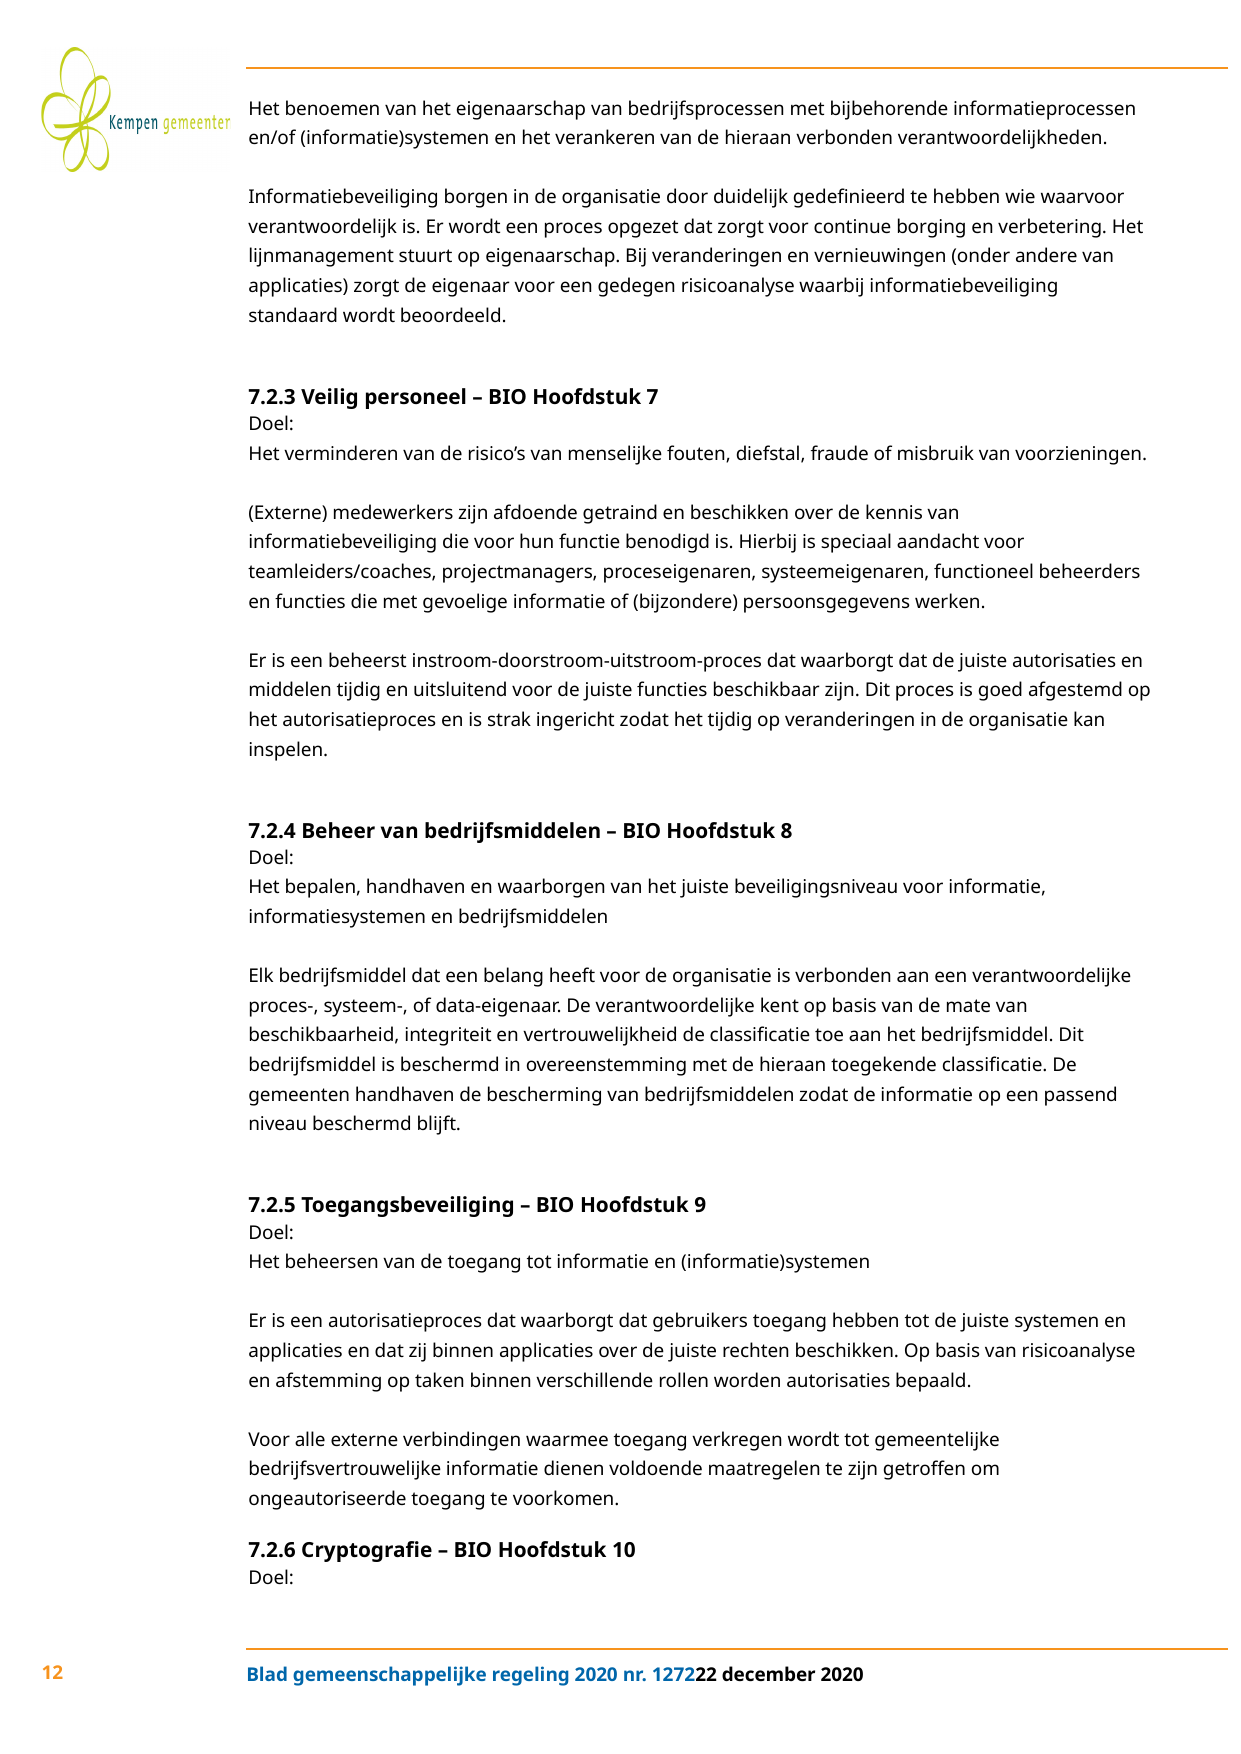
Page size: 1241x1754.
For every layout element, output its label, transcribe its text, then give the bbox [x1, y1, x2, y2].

text 7.2.4 Beheer van bedrijfsmiddelen – BIO Hoofdstuk 8 [248, 816, 1152, 844]
text 7.2.5 Toegangsbeveiliging – BIO Hoofdstuk 9 [248, 1190, 1152, 1219]
text Het benoemen van het eigenaarschap van bedrijfsprocessen met bijbehorende informatieprocessen en/of (informatie)systemen en het verankeren van de hieraan verbonden verantwoordelijkheden. [248, 95, 1152, 150]
text Het bepalen, handhaven en waarborgen van het juiste beveiligingsniveau voor informatie, informatiesystemen en bedrijfsmiddelen [248, 874, 1152, 929]
text Er is een beheerst instroom-doorstroom-uitstroom-proces dat waarborgt dat de juiste autorisaties en middelen tijdig en uitsluitend voor de juiste functies beschikbaar zijn. Dit proces is goed afgestemd op het autorisatieproces en is strak ingericht zodat het tijdig op veranderingen in de organisatie kan inspelen. [248, 647, 1152, 761]
text Doel: [248, 1219, 1152, 1244]
text Voor alle externe verbindingen waarmee toegang verkregen wordt tot gemeentelijke bedrijfsvertrouwelijke informatie dienen voldoende maatregelen te zijn getroffen om ongeautoriseerde toegang te voorkomen. [248, 1426, 1152, 1511]
text Informatiebeveiliging borgen in de organisatie door duidelijk gedefinieerd te hebben wie waarvoor verantwoordelijk is. Er wordt een proces opgezet dat zorgt voor continue borging en verbetering. Het lijnmanagement stuurt op eigenaarschap. Bij veranderingen en vernieuwingen (onder andere van applicaties) zorgt de eigenaar voor een gedegen risicoanalyse waarbij informatiebeveiliging standaard wordt beoordeeld. [248, 183, 1152, 328]
text (Externe) medewerkers zijn afdoende getraind en beschikken over de kennis van informatiebeveiliging die voor hun functie benodigd is. Hierbij is speciaal aandacht voor teamleiders/coaches, projectmanagers, proceseigenaren, systeemeigenaren, functioneel beheerders en functies die met gevoelige informatie of (bijzondere) persoonsgegevens werken. [248, 499, 1152, 613]
text 7.2.6 Cryptografie – BIO Hoofdstuk 10 [248, 1536, 1152, 1564]
text Het beheersen van de toegang tot informatie en (informatie)systemen [248, 1248, 1152, 1274]
text Doel: [248, 1564, 1152, 1590]
text Doel: [248, 410, 1152, 436]
text Elk bedrijfsmiddel dat een belang heeft voor de organisatie is verbonden aan een verantwoordelijke proces-, systeem-, of data-eigenaar. De verantwoordelijke kent op basis van de mate van beschikbaarheid, integriteit en vertrouwelijkheid de classificatie toe aan het bedrijfsmiddel. Dit bedrijfsmiddel is beschermd in overeenstemming met de hieraan toegekende classificatie. De gemeenten handhaven de bescherming van bedrijfsmiddelen zodat de informatie op een passend niveau beschermd blijft. [248, 962, 1152, 1136]
text 7.2.3 Veilig personeel – BIO Hoofdstuk 7 [248, 382, 1152, 410]
text Er is een autorisatieproces dat waarborgt dat gebruikers toegang hebben tot de juiste systemen en applicaties en dat zij binnen applicaties over de juiste rechten beschikken. Op basis van risicoanalyse en afstemming op taken binnen verschillende rollen worden autorisaties bepaald. [248, 1308, 1152, 1392]
text Doel: [248, 844, 1152, 870]
text Het verminderen van de risico’s van menselijke fouten, diefstal, fraude of misbruik van voorzieningen. [248, 440, 1152, 466]
picture [41, 47, 231, 172]
